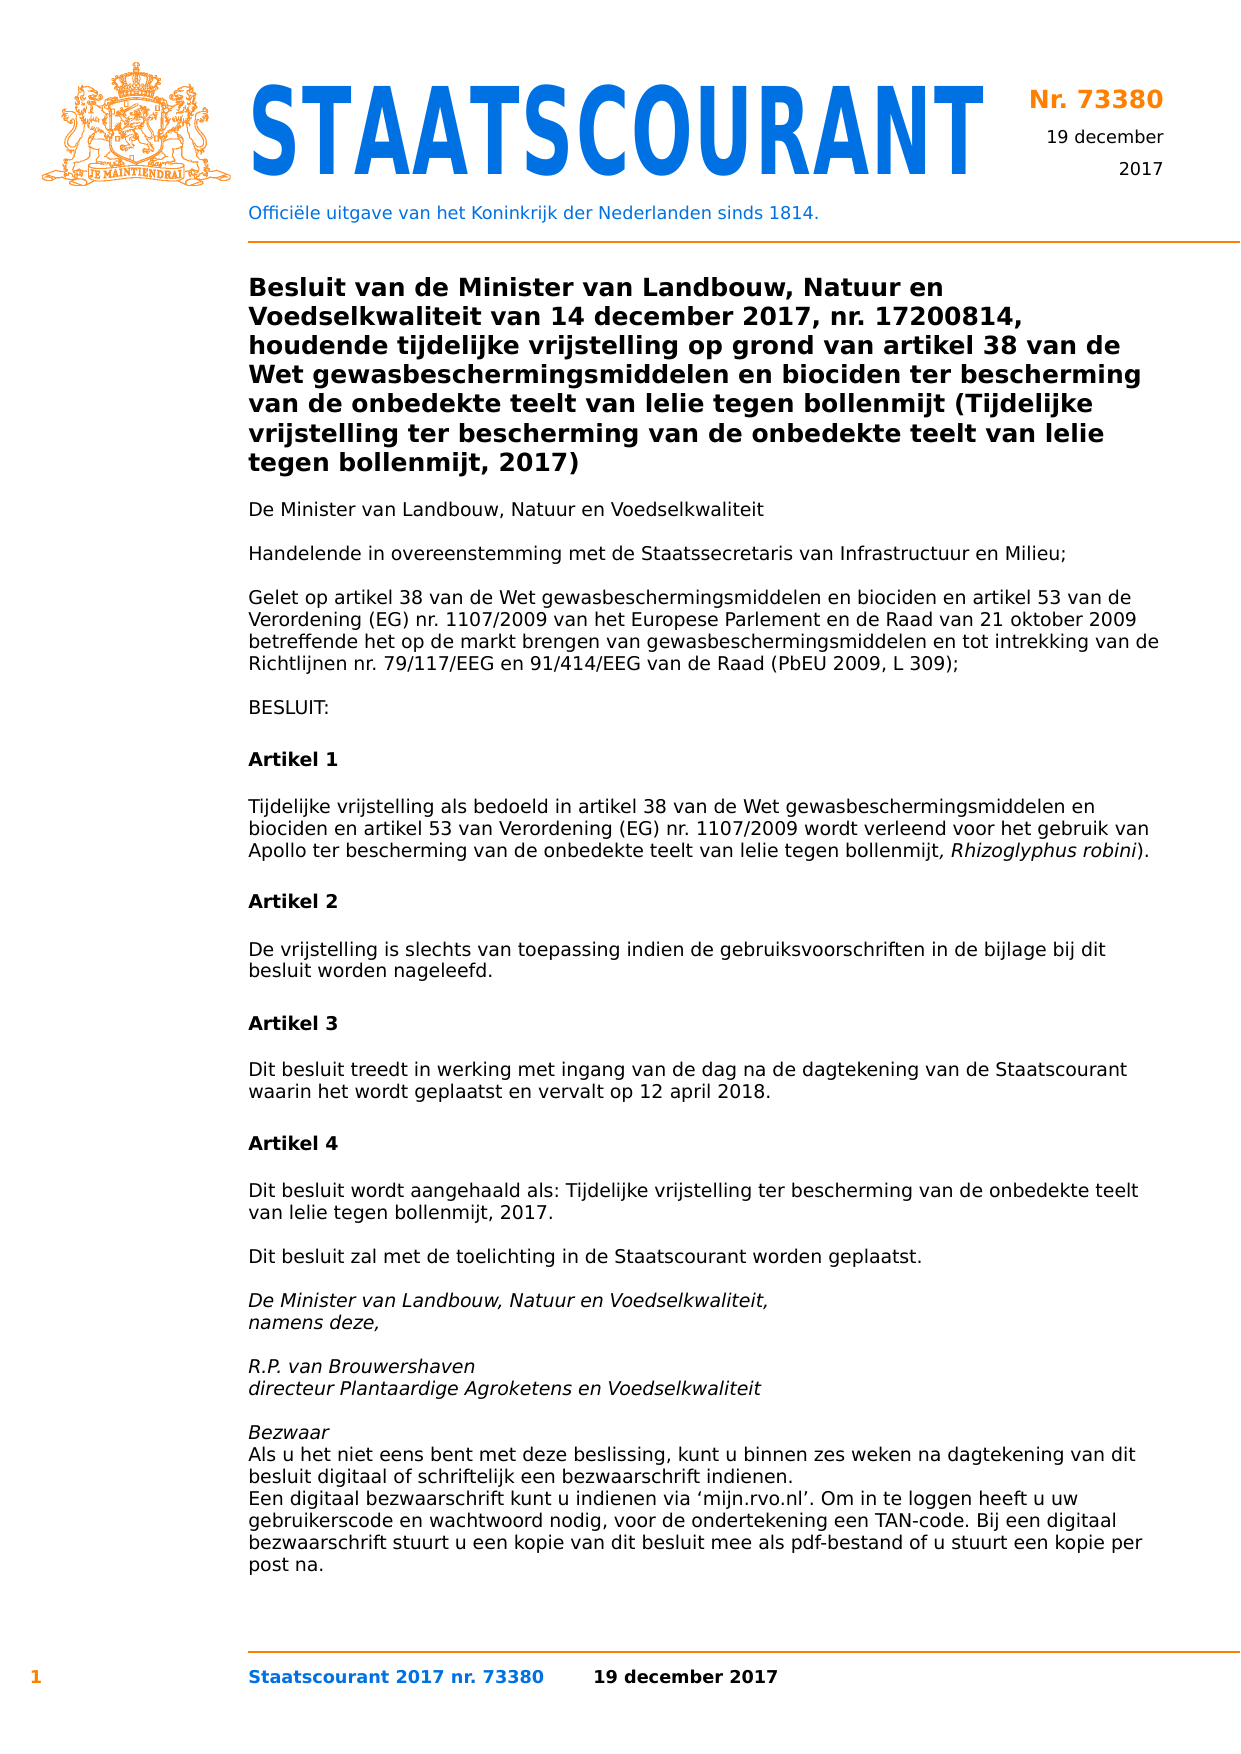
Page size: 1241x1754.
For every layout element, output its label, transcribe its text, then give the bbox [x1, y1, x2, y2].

subtitle Artikel 4 [248, 1133, 1163, 1155]
subtitle Besluit van de Minister van Landbouw, Natuur en Voedselkwaliteit van 14 december 2017, nr. 17200814, houdende tijdelijke vrijstelling op grond van artikel 38 van de Wet gewasbeschermingsmiddelen en biociden ter bescherming van de onbedekte teelt van lelie tegen bollenmijt (Tijdelijke vrijstelling ter bescherming van de onbedekte teelt van lelie tegen bollenmijt, 2017) [248, 273, 1163, 477]
text Tijdelijke vrijstelling als bedoeld in artikel 38 van de Wet gewasbeschermingsmiddelen en biociden en artikel 53 van Verordening (EG) nr. 1107/2009 wordt verleend voor het gebruik van Apollo ter bescherming van de onbedekte teelt van lelie tegen bollenmijt, Rhizoglyphus robini). [248, 796, 1163, 861]
text Dit besluit zal met de toelichting in de Staatscourant worden geplaatst. [248, 1246, 1163, 1268]
table_header Nr. 73380 [998, 62, 1240, 121]
text De Minister van Landbouw, Natuur en Voedselkwaliteit [248, 499, 1163, 521]
picture [41, 62, 231, 186]
text Dit besluit treedt in werking met ingang van de dag na de dagtekening van de Staatscourant waarin het wordt geplaatst en vervalt op 12 april 2018. [248, 1059, 1163, 1103]
table_header STAATSCOURANT [248, 62, 998, 203]
subtitle Artikel 3 [248, 1012, 1163, 1034]
text De vrijstelling is slechts van toepassing indien de gebruiksvoorschriften in de bijlage bij dit besluit worden nageleefd. [248, 938, 1163, 982]
table_cell Officiële uitgave van het Koninkrijk der Nederlanden sinds 1814. [248, 203, 1240, 241]
subtitle Artikel 2 [248, 891, 1163, 913]
text Als u het niet eens bent met deze beslissing, kunt u binnen zes weken na dagtekening van dit besluit digitaal of schriftelijk een bezwaarschrift indienen. [248, 1444, 1163, 1488]
text BESLUIT: [248, 697, 1163, 718]
text De Minister van Landbouw, Natuur en Voedselkwaliteit, namens deze, R.P. van Brouwershaven directeur Plantaardige Agroketens en Voedselkwaliteit [248, 1290, 1163, 1400]
text Bezwaar [248, 1422, 1163, 1444]
text Dit besluit wordt aangehaald als: Tijdelijke vrijstelling ter bescherming van de onbedekte teelt van lelie tegen bollenmijt, 2017. [248, 1180, 1163, 1224]
table_cell 19 december [998, 121, 1240, 153]
table_header [25, 62, 248, 241]
text Gelet op artikel 38 van de Wet gewasbeschermingsmiddelen en biociden en artikel 53 van de Verordening (EG) nr. 1107/2009 van het Europese Parlement en de Raad van 21 oktober 2009 betreffende het op de markt brengen van gewasbeschermingsmiddelen en tot intrekking van de Richtlijnen nr. 79/117/EEG en 91/414/EEG van de Raad (PbEU 2009, L 309); [248, 587, 1163, 675]
text Handelende in overeenstemming met de Staatssecretaris van Infrastructuur en Milieu; [248, 543, 1163, 565]
text Een digitaal bezwaarschrift kunt u indienen via ‘mijn.rvo.nl’. Om in te loggen heeft u uw gebruikerscode en wachtwoord nodig, voor de ondertekening een TAN-code. Bij een digitaal bezwaarschrift stuurt u een kopie van dit besluit mee als pdf-bestand of u stuurt een kopie per post na. [248, 1488, 1163, 1576]
table_cell 2017 [998, 153, 1240, 203]
subtitle Artikel 1 [248, 748, 1163, 771]
